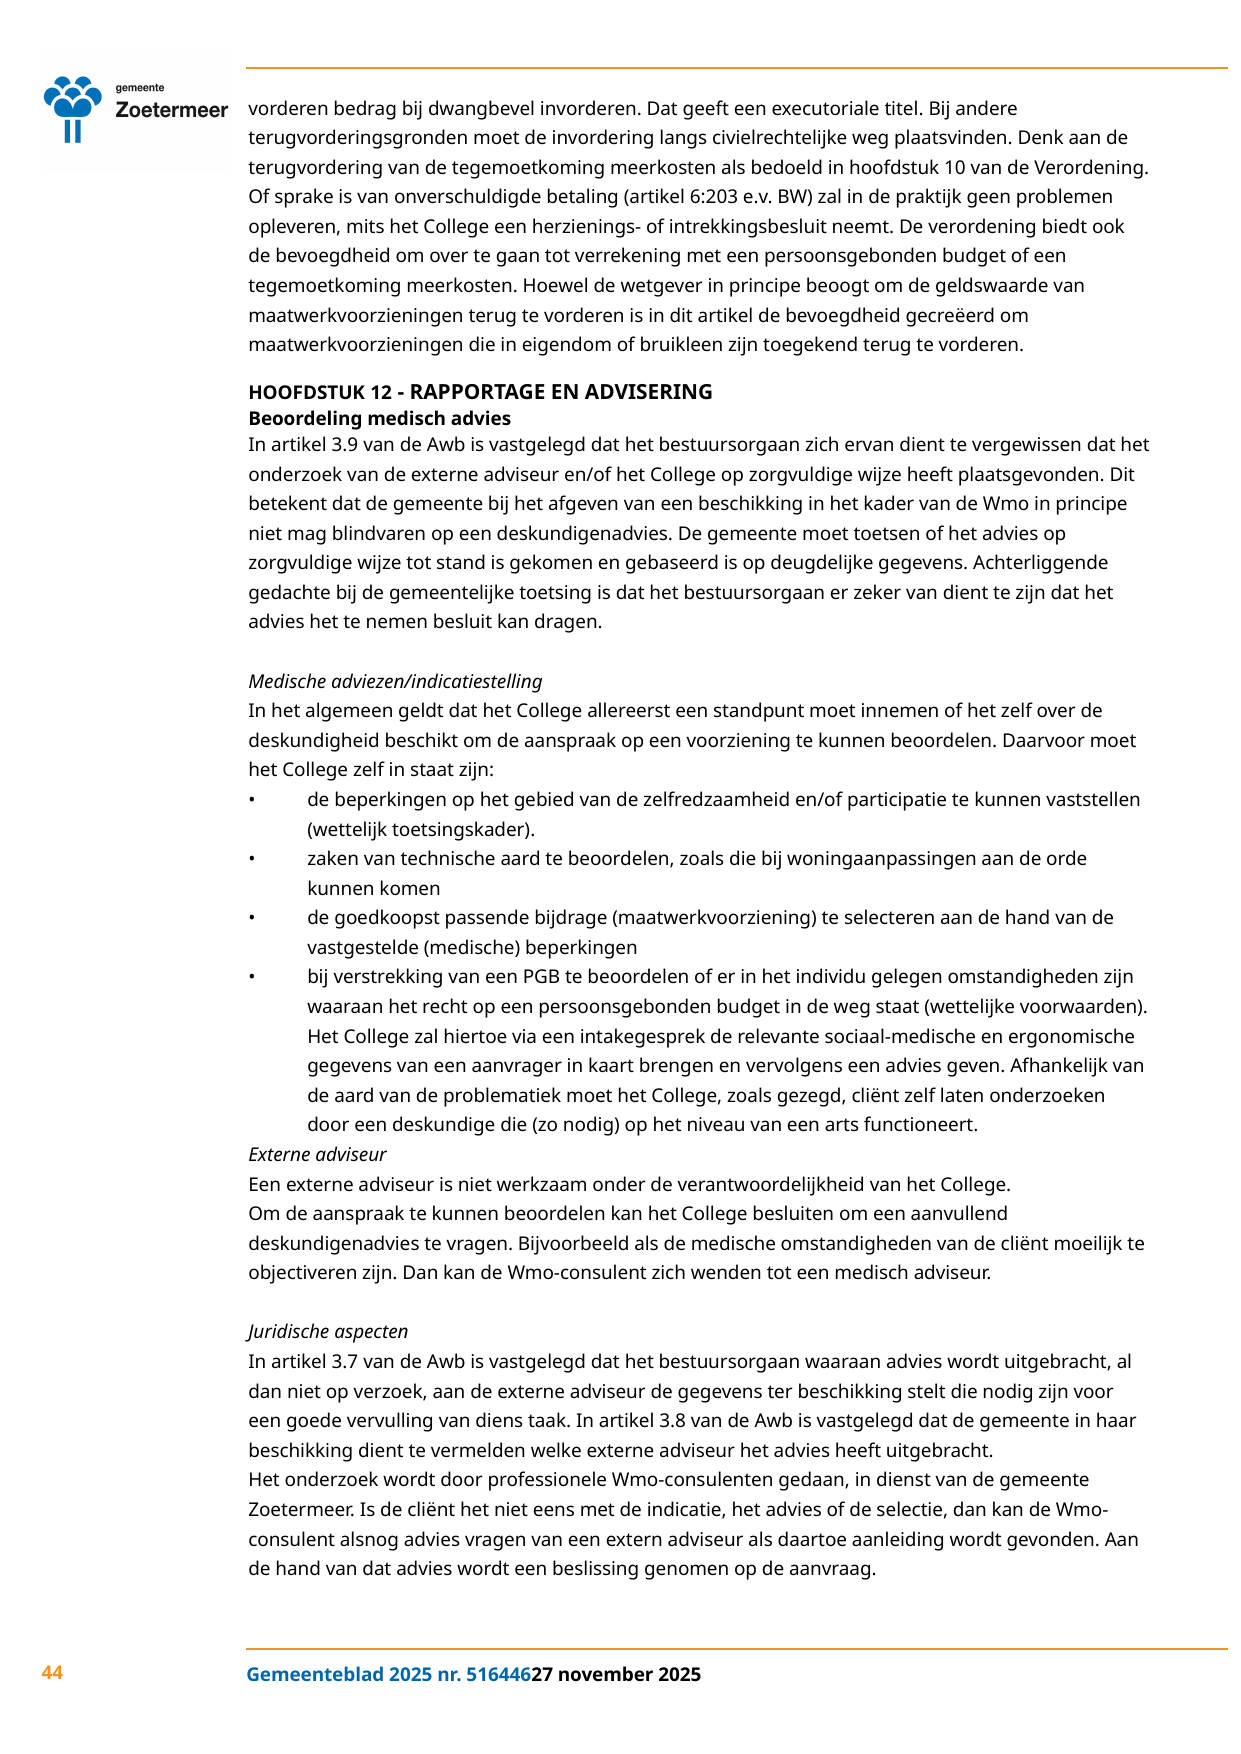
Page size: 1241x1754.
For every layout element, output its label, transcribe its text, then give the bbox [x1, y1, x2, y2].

list zaken van technische aard te beoordelen, zoals die bij woningaanpassingen aan de orde kunnen komen [248, 845, 1152, 901]
text Beoordeling medisch advies [248, 406, 1152, 431]
list bij verstrekking van een PGB te beoordelen of er in het individu gelegen omstandigheden zijn waaraan het recht op een persoonsgebonden budget in de weg staat (wettelijke voorwaarden). Het College zal hiertoe via een intakegesprek de relevante sociaal-medische en ergonomische gegevens van een aanvrager in kaart brengen en vervolgens een advies geven. Afhankelijk van de aard van de problematiek moet het College, zoals gezegd, cliënt zelf laten onderzoeken door een deskundige die (zo nodig) op het niveau van een arts functioneert. [248, 964, 1152, 1137]
picture [41, 47, 231, 172]
text vorderen bedrag bij dwangbevel invorderen. Dat geeft een executoriale titel. Bij andere terugvorderingsgronden moet de invordering langs civielrechtelijke weg plaatsvinden. Denk aan de terugvordering van de tegemoetkoming meerkosten als bedoeld in hoofdstuk 10 van de Verordening. Of sprake is van onverschuldigde betaling (artikel 6:203 e.v. BW) zal in de praktijk geen problemen opleveren, mits het College een herzienings- of intrekkingsbesluit neemt. De verordening biedt ook de bevoegdheid om over te gaan tot verrekening met een persoonsgebonden budget of een tegemoetkoming meerkosten. Hoewel de wetgever in principe beoogt om de geldswaarde van maatwerkvoorzieningen terug te vorderen is in dit artikel de bevoegdheid gecreëerd om maatwerkvoorzieningen die in eigendom of bruikleen zijn toegekend terug te vorderen. [248, 95, 1152, 357]
text Een externe adviseur is niet werkzaam onder de verantwoordelijkheid van het College. [248, 1171, 1152, 1197]
text Externe adviseur [248, 1141, 1152, 1167]
text Juridische aspecten [248, 1319, 1152, 1344]
text Medische adviezen/indicatiestelling [248, 668, 1152, 694]
text HOOFDSTUK 12 - RAPPORTAGE EN ADVISERING [248, 377, 1152, 406]
text In het algemeen geldt dat het College allereerst een standpunt moet innemen of het zelf over de deskundigheid beschikt om de aanspraak op een voorziening te kunnen beoordelen. Daarvoor moet het College zelf in staat zijn: [248, 697, 1152, 782]
text In artikel 3.9 van de Awb is vastgelegd dat het bestuursorgaan zich ervan dient te vergewissen dat het onderzoek van de externe adviseur en/of het College op zorgvuldige wijze heeft plaatsgevonden. Dit betekent dat de gemeente bij het afgeven van een beschikking in het kader van de Wmo in principe niet mag blindvaren op een deskundigenadvies. De gemeente moet toetsen of het advies op zorgvuldige wijze tot stand is gekomen en gebaseerd is op deugdelijke gegevens. Achterliggende gedachte bij de gemeentelijke toetsing is dat het bestuursorgaan er zeker van dient te zijn dat het advies het te nemen besluit kan dragen. [248, 431, 1152, 634]
list de beperkingen op het gebied van de zelfredzaamheid en/of participatie te kunnen vaststellen (wettelijk toetsingskader). [248, 786, 1152, 842]
text In artikel 3.7 van de Awb is vastgelegd dat het bestuursorgaan waaraan advies wordt uitgebracht, al dan niet op verzoek, aan de externe adviseur de gegevens ter beschikking stelt die nodig zijn voor een goede vervulling van diens taak. In artikel 3.8 van de Awb is vastgelegd dat de gemeente in haar beschikking dient te vermelden welke externe adviseur het advies heeft uitgebracht. [248, 1348, 1152, 1463]
text Om de aanspraak te kunnen beoordelen kan het College besluiten om een aanvullend deskundigenadvies te vragen. Bijvoorbeeld als de medische omstandigheden van de cliënt moeilijk te objectiveren zijn. Dan kan de Wmo-consulent zich wenden tot een medisch adviseur. [248, 1200, 1152, 1285]
list de goedkoopst passende bijdrage (maatwerkvoorziening) te selecteren aan de hand van de vastgestelde (medische) beperkingen [248, 904, 1152, 960]
text Het onderzoek wordt door professionele Wmo-consulenten gedaan, in dienst van de gemeente Zoetermeer. Is de cliënt het niet eens met de indicatie, het advies of de selectie, dan kan de Wmo-consulent alsnog advies vragen van een extern adviseur als daartoe aanleiding wordt gevonden. Aan de hand van dat advies wordt een beslissing genomen op de aanvraag. [248, 1467, 1152, 1581]
